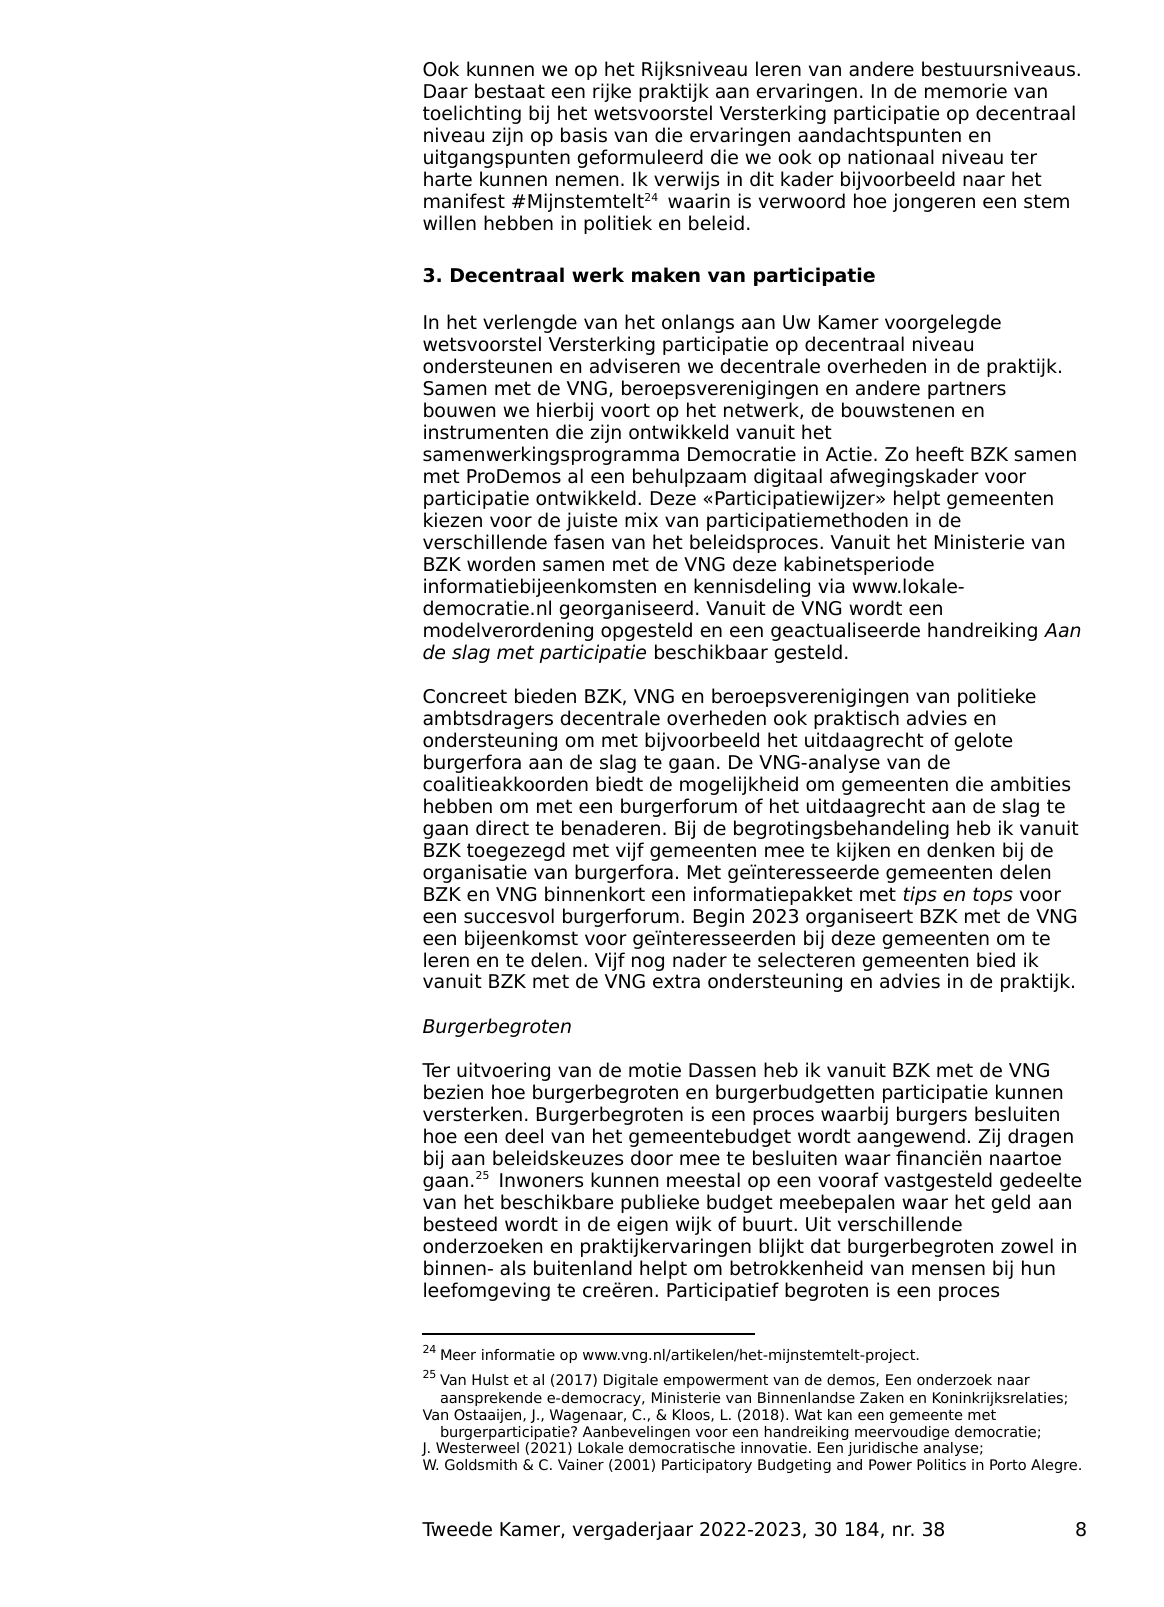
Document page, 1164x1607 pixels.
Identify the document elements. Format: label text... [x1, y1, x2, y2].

text W. Goldsmith & C. Vainer (2001) Participatory Budgeting and Power Politics in Porto Alegre. [422, 1457, 1087, 1474]
text J. Westerweel (2021) Lokale democratische innovatie. Een juridische analyse; [422, 1441, 1087, 1457]
text Ook kunnen we op het Rijksniveau leren van andere bestuursniveaus. Daar bestaat een rijke praktijk aan ervaringen. In de memorie van toelichting bij het wetsvoorstel Versterking participatie op decentraal niveau zijn op basis van die ervaringen aandachtspunten en uitgangspunten geformuleerd die we ook op nationaal niveau ter harte kunnen nemen. Ik verwijs in dit kader bijvoorbeeld naar het manifest #Mijnstemtelt waarin is verwoord hoe jongeren een stem willen hebben in politiek en beleid. [422, 59, 1087, 235]
subtitle Burgerbegroten [422, 1016, 1087, 1038]
text In het verlengde van het onlangs aan Uw Kamer voorgelegde wetsvoorstel Versterking participatie op decentraal niveau ondersteunen en adviseren we decentrale overheden in de praktijk. Samen met de VNG, beroepsverenigingen en andere partners bouwen we hierbij voort op het netwerk, de bouwstenen en instrumenten die zijn ontwikkeld vanuit het samenwerkingsprogramma Democratie in Actie. Zo heeft BZK samen met ProDemos al een behulpzaam digitaal afwegingskader voor participatie ontwikkeld. Deze «Participatiewijzer» helpt gemeenten kiezen voor de juiste mix van participatiemethoden in de verschillende fasen van het beleidsproces. Vanuit het Ministerie van BZK worden samen met de VNG deze kabinetsperiode informatiebijeenkomsten en kennisdeling via www.lokale-democratie.nl georganiseerd. Vanuit de VNG wordt een modelverordening opgesteld en een geactualiseerde handreiking Aan de slag met participatie beschikbaar gesteld. [422, 312, 1087, 663]
subtitle 3. Decentraal werk maken van participatie [422, 265, 1087, 287]
text Van Hulst et al (2017) Digitale empowerment van de demos, Een onderzoek naar aansprekende e-democracy, Ministerie van Binnenlandse Zaken en Koninkrijksrelaties; [422, 1368, 1087, 1407]
text Van Ostaaijen, J., Wagenaar, C., & Kloos, L. (2018). Wat kan een gemeente met burgerparticipatie? Aanbevelingen voor een handreiking meervoudige democratie; [422, 1407, 1087, 1441]
text Meer informatie op www.vng.nl/artikelen/het-mijnstemtelt-project. [422, 1343, 1087, 1365]
text Ter uitvoering van de motie Dassen heb ik vanuit BZK met de VNG bezien hoe burgerbegroten en burgerbudgetten participatie kunnen versterken. Burgerbegroten is een proces waarbij burgers besluiten hoe een deel van het gemeentebudget wordt aangewend. Zij dragen bij aan beleidskeuzes door mee te besluiten waar financiën naartoe gaan. Inwoners kunnen meestal op een vooraf vastgesteld gedeelte van het beschikbare publieke budget meebepalen waar het geld aan besteed wordt in de eigen wijk of buurt. Uit verschillende onderzoeken en praktijkervaringen blijkt dat burgerbegroten zowel in binnen- als buitenland helpt om betrokkenheid van mensen bij hun leefomgeving te creëren. Participatief begroten is een proces [422, 1060, 1087, 1302]
text Concreet bieden BZK, VNG en beroepsverenigingen van politieke ambtsdragers decentrale overheden ook praktisch advies en ondersteuning om met bijvoorbeeld het uitdaagrecht of gelote burgerfora aan de slag te gaan. De VNG-analyse van de coalitieakkoorden biedt de mogelijkheid om gemeenten die ambities hebben om met een burgerforum of het uitdaagrecht aan de slag te gaan direct te benaderen. Bij de begrotingsbehandeling heb ik vanuit BZK toegezegd met vijf gemeenten mee te kijken en denken bij de organisatie van burgerfora. Met geïnteresseerde gemeenten delen BZK en VNG binnenkort een informatiepakket met tips en tops voor een succesvol burgerforum. Begin 2023 organiseert BZK met de VNG een bijeenkomst voor geïnteresseerden bij deze gemeenten om te leren en te delen. Vijf nog nader te selecteren gemeenten bied ik vanuit BZK met de VNG extra ondersteuning en advies in de praktijk. [422, 686, 1087, 993]
